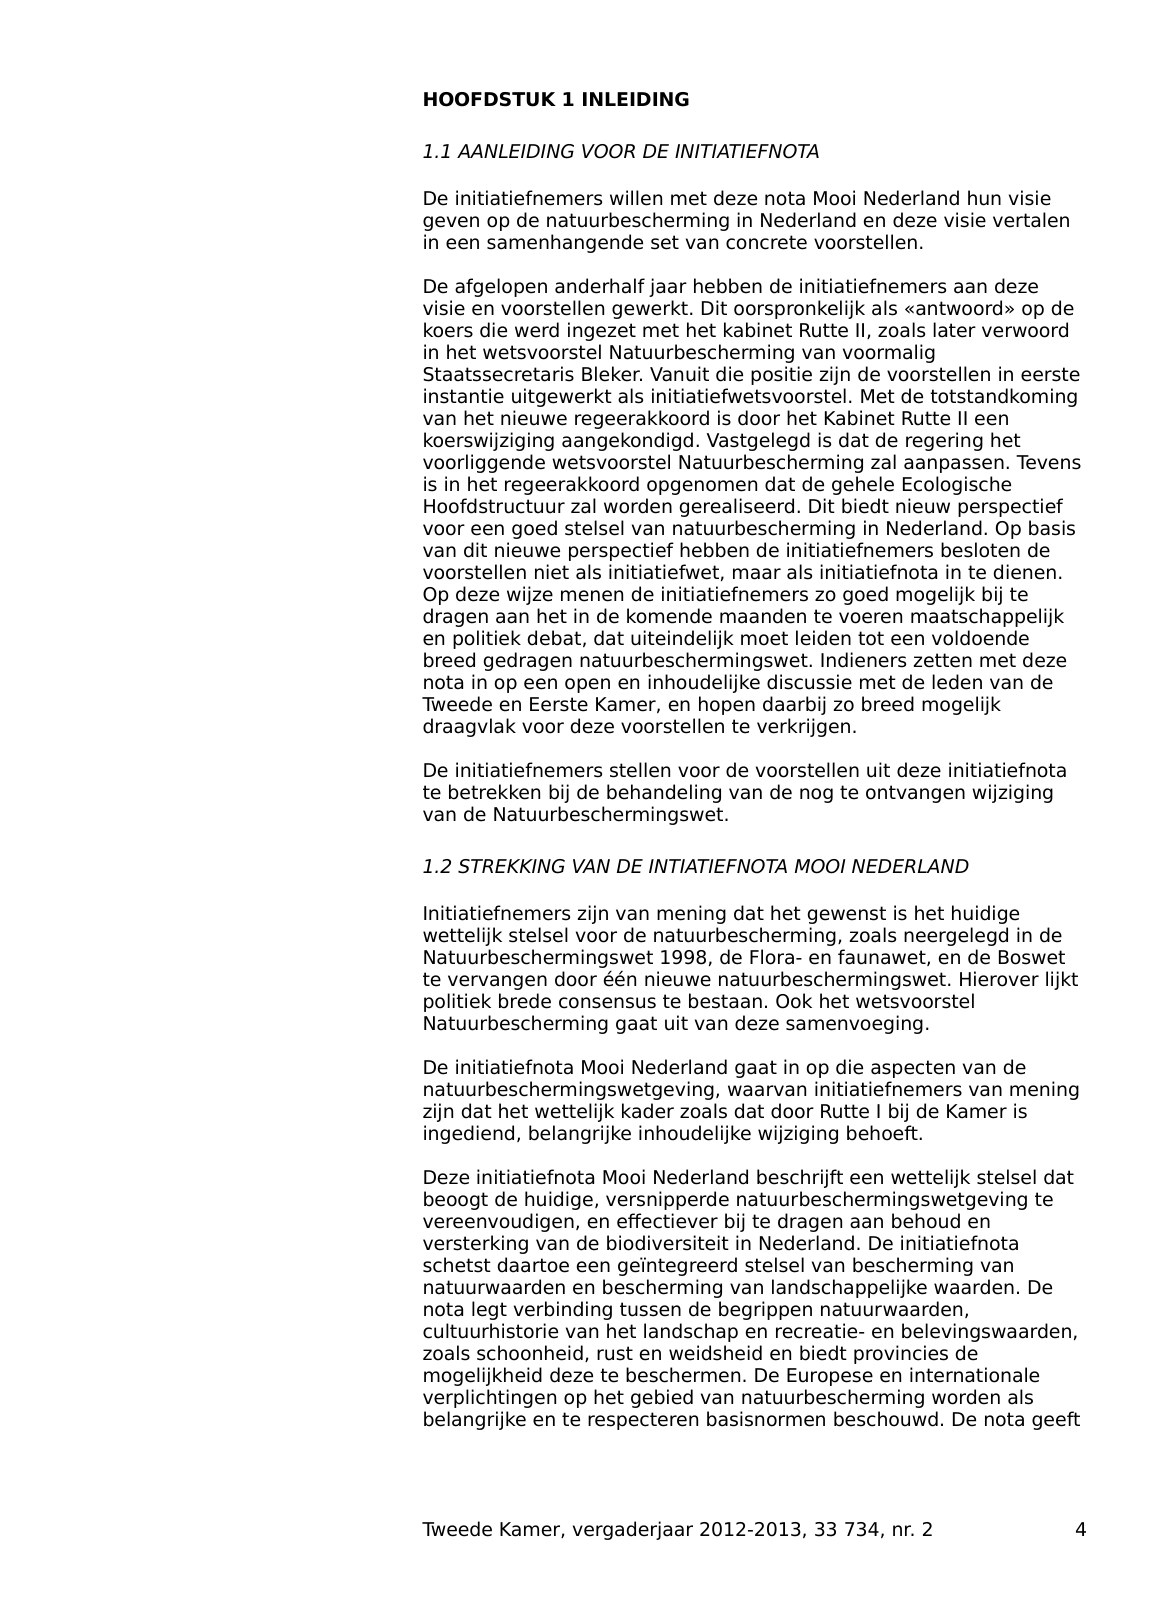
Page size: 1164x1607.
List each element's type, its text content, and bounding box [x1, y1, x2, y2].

text Deze initiatiefnota Mooi Nederland beschrijft een wettelijk stelsel dat beoogt de huidige, versnipperde natuur­beschermingswetgeving te vereenvoudigen, en effectiever bij te dragen aan behoud en versterking van de bio­diversiteit in Nederland. De initiatiefnota schetst daartoe een geïntegreerd stelsel van bescherming van natuurwaarden en bescherming van landschappelijke waarden. De nota legt verbinding tussen de begrippen natuur­waarden, cultuurhistorie van het landschap en recreatie- en belevingswaarden, zoals schoonheid, rust en weidsheid en biedt provincies de mogelijkheid deze te beschermen. De Europese en internationale verplichtingen op het gebied van natuurbescherming worden als belangrijke en te respecteren basisnormen beschouwd. De nota geeft [422, 1167, 1087, 1431]
text De afgelopen anderhalf jaar hebben de initiatiefnemers aan deze visie en voorstellen gewerkt. Dit oorspronkelijk als «antwoord» op de koers die werd ingezet met het kabinet Rutte II, zoals later verwoord in het wetsvoorstel Natuur­bescherming van voormalig Staatssecretaris Bleker. Vanuit die positie zijn de voorstellen in eerste instantie uitgewerkt als initiatiefwetsvoorstel. Met de totstandkoming van het nieuwe regeerakkoord is door het Kabinet Rutte II een koerswijziging aangekondigd. Vastgelegd is dat de regering het voorliggende wetsvoorstel Natuurbescherming zal aanpassen. Tevens is in het regeerakkoord opgenomen dat de gehele Ecologische Hoofdstructuur zal worden gerealiseerd. Dit biedt nieuw perspectief voor een goed stelsel van natuurbescherming in Nederland. Op basis van dit nieuwe perspectief hebben de initiatiefnemers besloten de voorstellen niet als initiatiefwet, maar als initiatiefnota in te dienen. Op deze wijze menen de initiatiefnemers zo goed mogelijk bij te dragen aan het in de komende maanden te voeren maatschappelijk en politiek debat, dat uiteindelijk moet leiden tot een voldoende breed gedragen natuurbeschermingswet. Indieners zetten met deze nota in op een open en inhoudelijke discussie met de leden van de Tweede en Eerste Kamer, en hopen daarbij zo breed mogelijk draagvlak voor deze voorstellen te verkrijgen. [422, 276, 1087, 738]
text De initiatiefnemers willen met deze nota Mooi Nederland hun visie geven op de natuurbescherming in Nederland en deze visie vertalen in een samenhangende set van concrete voorstellen. [422, 188, 1087, 254]
text De initiatiefnemers stellen voor de voorstellen uit deze initiatiefnota te betrekken bij de behandeling van de nog te ontvangen wijziging van de Natuurbeschermingswet. [422, 760, 1087, 826]
subtitle HOOFDSTUK 1 INLEIDING [422, 89, 1087, 111]
subtitle 1.2 STREKKING VAN DE INTIATIEFNOTA MOOI NEDERLAND [422, 856, 1087, 878]
text De initiatiefnota Mooi Nederland gaat in op die aspecten van de natuurbeschermingswetgeving, waarvan initiatiefnemers van mening zijn dat het wettelijk kader zoals dat door Rutte I bij de Kamer is ingediend, belangrijke inhoudelijke wijziging behoeft. [422, 1057, 1087, 1145]
subtitle 1.1 AANLEIDING VOOR DE INITIATIEFNOTA [422, 141, 1087, 163]
text Initiatiefnemers zijn van mening dat het gewenst is het huidige wettelijk stelsel voor de natuurbescherming, zoals neergelegd in de Natuurbeschermingswet 1998, de Flora- en faunawet, en de Boswet te vervangen door één nieuwe natuurbeschermingswet. Hierover lijkt politiek brede consensus te bestaan. Ook het wetsvoorstel Natuurbescherming gaat uit van deze samenvoeging. [422, 903, 1087, 1035]
